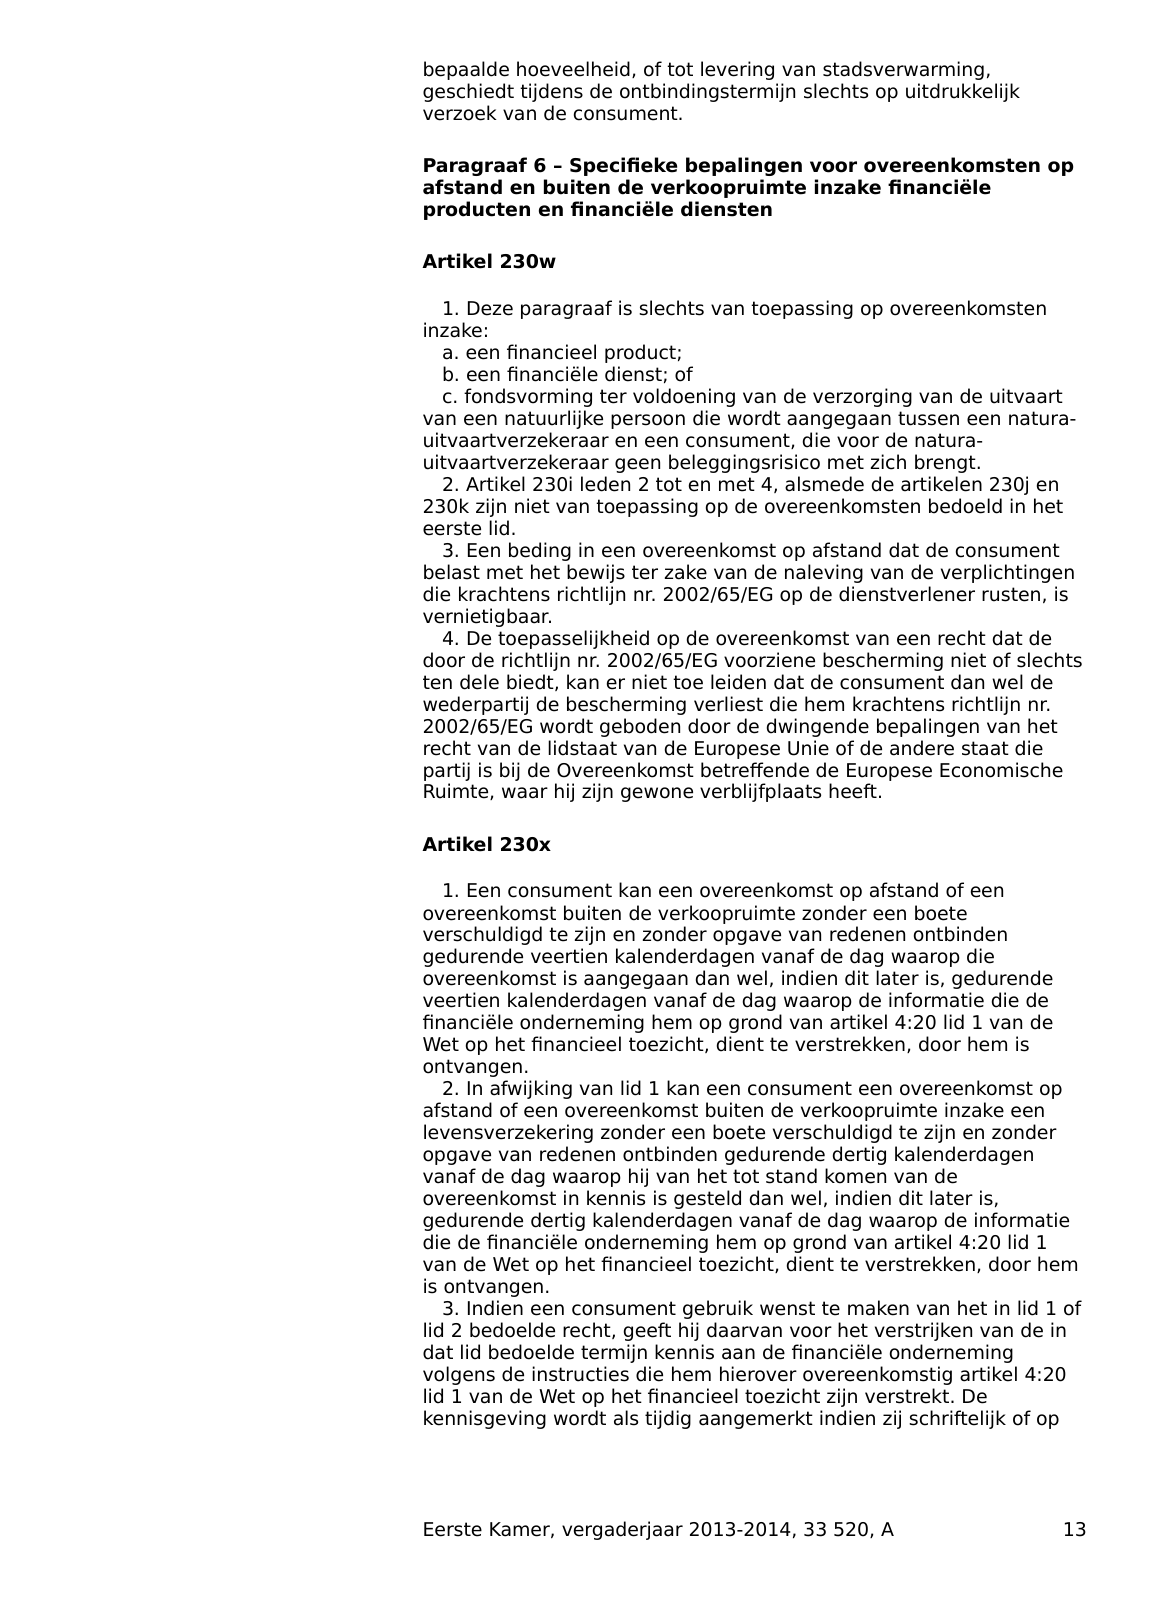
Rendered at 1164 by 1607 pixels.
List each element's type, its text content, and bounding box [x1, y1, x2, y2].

subtitle Paragraaf 6 – Specifieke bepalingen voor overeenkomsten op afstand en buiten de verkoopruimte inzake financiële producten en financiële diensten [422, 155, 1087, 221]
text 1. Deze paragraaf is slechts van toepassing op overeenkomsten inzake: [422, 298, 1087, 342]
text 2. Artikel 230i leden 2 tot en met 4, alsmede de artikelen 230j en 230k zijn niet van toepassing op de overeenkomsten bedoeld in het eerste lid. [422, 474, 1087, 540]
text c. fondsvorming ter voldoening van de verzorging van de uitvaart van een natuurlijke persoon die wordt aangegaan tussen een natura-uitvaartverzekeraar en een consument, die voor de natura-uitvaartverzekeraar geen beleggingsrisico met zich brengt. [422, 386, 1087, 474]
text bepaalde hoeveelheid, of tot levering van stadsverwarming, geschiedt tijdens de ontbindingstermijn slechts op uitdrukkelijk verzoek van de consument. [422, 59, 1087, 125]
subtitle Artikel 230x [422, 833, 1087, 855]
text a. een financieel product; [422, 342, 1087, 364]
text 4. De toepasselijkheid op de overeenkomst van een recht dat de door de richtlijn nr. 2002/65/EG voorziene bescherming niet of slechts ten dele biedt, kan er niet toe leiden dat de consument dan wel de wederpartij de bescherming verliest die hem krachtens richtlijn nr. 2002/65/EG wordt geboden door de dwingende bepalingen van het recht van de lidstaat van de Europese Unie of de andere staat die partij is bij de Overeenkomst betreffende de Europese Economische Ruimte, waar hij zijn gewone verblijfplaats heeft. [422, 628, 1087, 803]
text b. een financiële dienst; of [422, 364, 1087, 386]
text 1. Een consument kan een overeenkomst op afstand of een overeenkomst buiten de verkoopruimte zonder een boete verschuldigd te zijn en zonder opgave van redenen ontbinden gedurende veertien kalenderdagen vanaf de dag waarop die overeenkomst is aangegaan dan wel, indien dit later is, gedurende veertien kalenderdagen vanaf de dag waarop de informatie die de financiële onderneming hem op grond van artikel 4:20 lid 1 van de Wet op het financieel toezicht, dient te verstrekken, door hem is ontvangen. [422, 880, 1087, 1078]
text 3. Een beding in een overeenkomst op afstand dat de consument belast met het bewijs ter zake van de naleving van de verplichtingen die krachtens richtlijn nr. 2002/65/EG op de dienstverlener rusten, is vernietigbaar. [422, 540, 1087, 628]
text 2. In afwijking van lid 1 kan een consument een overeenkomst op afstand of een overeenkomst buiten de verkoopruimte inzake een levensverzekering zonder een boete verschuldigd te zijn en zonder opgave van redenen ontbinden gedurende dertig kalenderdagen vanaf de dag waarop hij van het tot stand komen van de overeenkomst in kennis is gesteld dan wel, indien dit later is, gedurende dertig kalenderdagen vanaf de dag waarop de informatie die de financiële onderneming hem op grond van artikel 4:20 lid 1 van de Wet op het financieel toezicht, dient te verstrekken, door hem is ontvangen. [422, 1078, 1087, 1298]
subtitle Artikel 230w [422, 251, 1087, 273]
text 3. Indien een consument gebruik wenst te maken van het in lid 1 of lid 2 bedoelde recht, geeft hij daarvan voor het verstrijken van de in dat lid bedoelde termijn kennis aan de financiële onderneming volgens de instructies die hem hierover overeenkomstig artikel 4:20 lid 1 van de Wet op het financieel toezicht zijn verstrekt. De kennisgeving wordt als tijdig aangemerkt indien zij schriftelijk of op [422, 1298, 1087, 1430]
